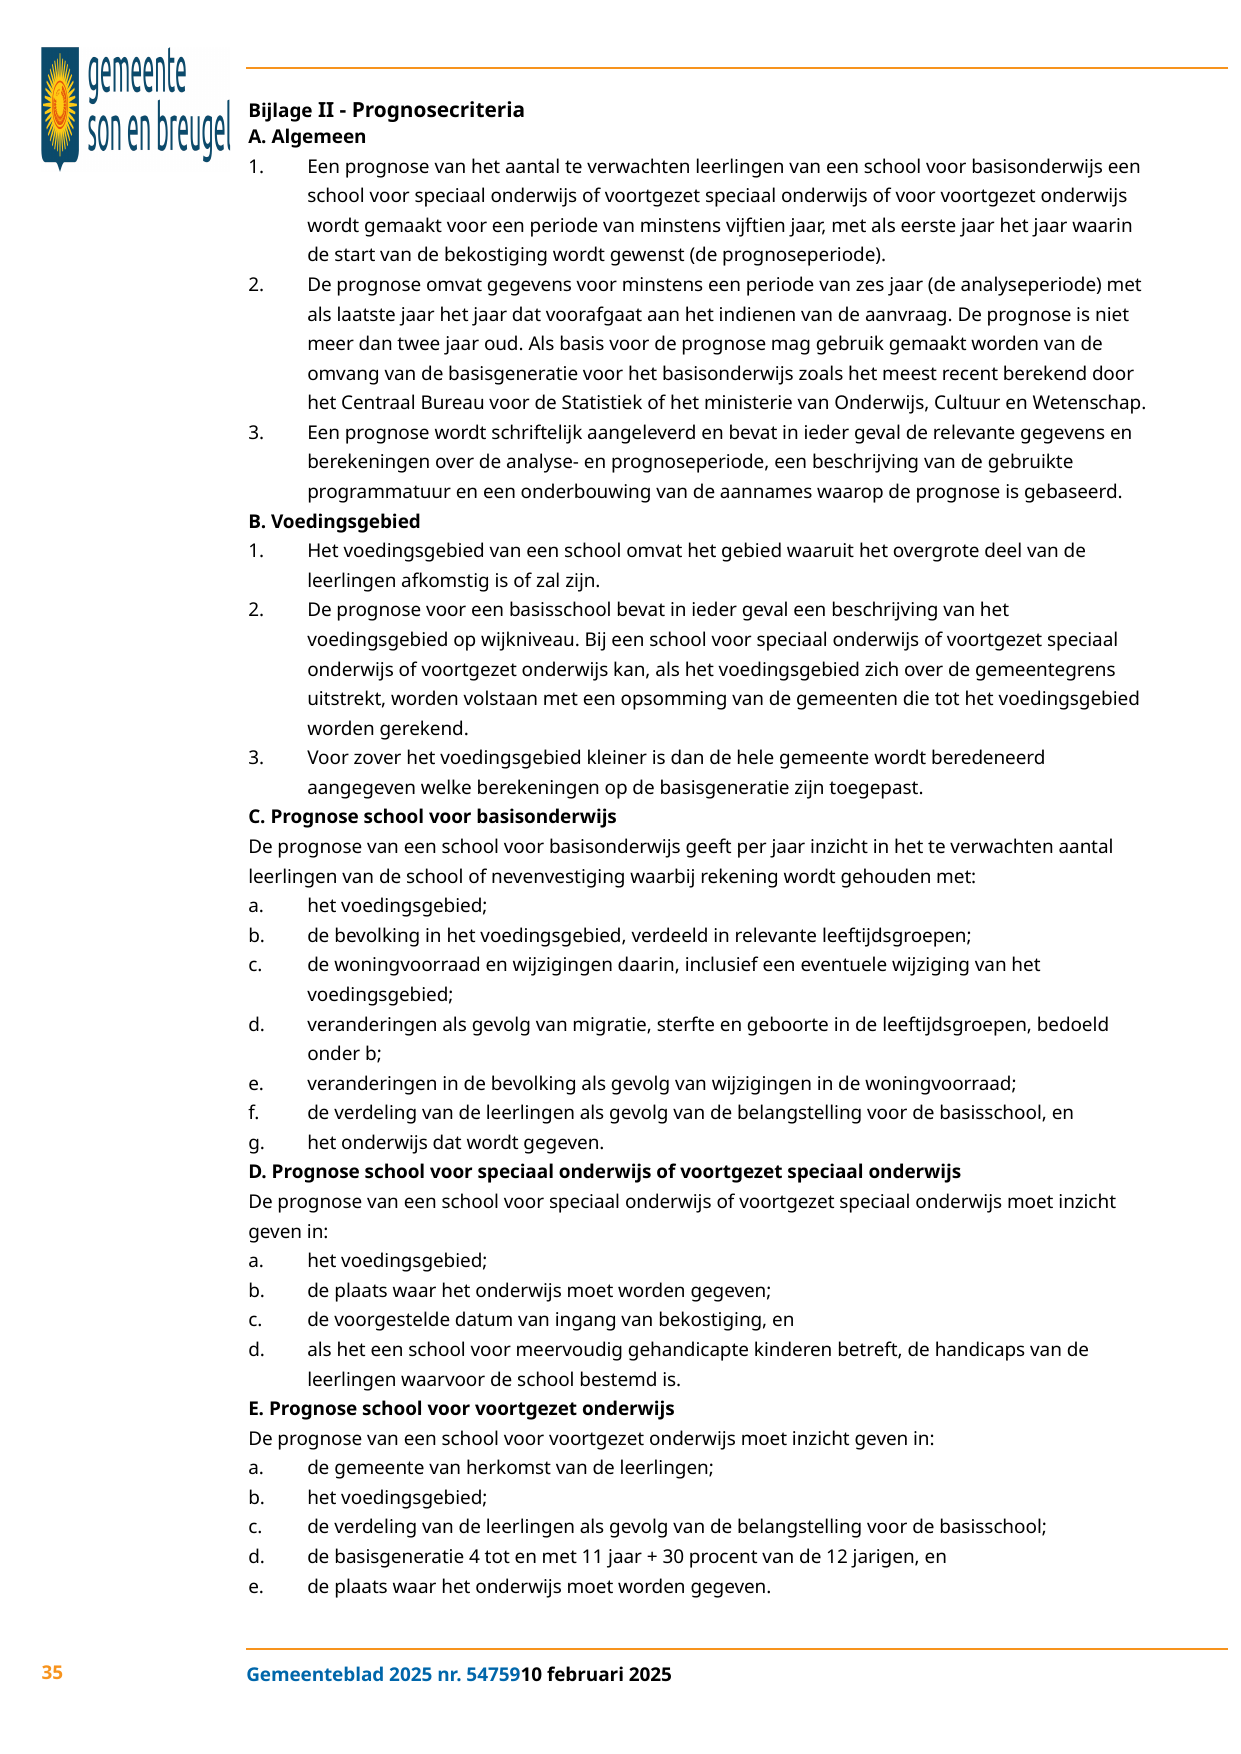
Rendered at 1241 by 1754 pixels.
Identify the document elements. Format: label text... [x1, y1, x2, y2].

text Bijlage II - Prognosecriteria [248, 95, 1152, 123]
list De prognose voor een basisschool bevat in ieder geval een beschrijving van het voedingsgebied op wijkniveau. Bij een school voor speciaal onderwijs of voortgezet speciaal onderwijs of voortgezet onderwijs kan, als het voedingsgebied zich over de gemeentegrens uitstrekt, worden volstaan met een opsomming van de gemeenten die tot het voedingsgebied worden gerekend. [248, 597, 1152, 741]
list de plaats waar het onderwijs moet worden gegeven. [248, 1573, 1152, 1599]
list de gemeente van herkomst van de leerlingen; [248, 1454, 1152, 1480]
list als het een school voor meervoudig gehandicapte kinderen betreft, de handicaps van de leerlingen waarvoor de school bestemd is. [248, 1336, 1152, 1392]
text De prognose van een school voor basisonderwijs geeft per jaar inzicht in het te verwachten aantal leerlingen van de school of nevenvestiging waarbij rekening wordt gehouden met: [248, 833, 1152, 889]
list het voedingsgebied; [248, 1484, 1152, 1510]
list Het voedingsgebied van een school omvat het gebied waaruit het overgrote deel van de leerlingen afkomstig is of zal zijn. [248, 537, 1152, 593]
list het voedingsgebied; [248, 892, 1152, 918]
list De prognose omvat gegevens voor minstens een periode van zes jaar (de analyseperiode) met als laatste jaar het jaar dat voorafgaat aan het indienen van de aanvraag. De prognose is niet meer dan twee jaar oud. Als basis voor de prognose mag gebruik gemaakt worden van de omvang van de basisgeneratie voor het basisonderwijs zoals het meest recent berekend door het Centraal Bureau voor de Statistiek of het ministerie van Onderwijs, Cultuur en Wetenschap. [248, 271, 1152, 415]
text A. Algemeen [248, 123, 1152, 149]
list de bevolking in het voedingsgebied, verdeeld in relevante leeftijdsgroepen; [248, 922, 1152, 948]
list de plaats waar het onderwijs moet worden gegeven; [248, 1277, 1152, 1303]
list veranderingen als gevolg van migratie, sterfte en geboorte in de leeftijdsgroepen, bedoeld onder b; [248, 1011, 1152, 1066]
text D. Prognose school voor speciaal onderwijs of voortgezet speciaal onderwijs [248, 1159, 1152, 1184]
text De prognose van een school voor speciaal onderwijs of voortgezet speciaal onderwijs moet inzicht geven in: [248, 1188, 1152, 1244]
list Een prognose wordt schriftelijk aangeleverd en bevat in ieder geval de relevante gegevens en berekeningen over de analyse- en prognoseperiode, een beschrijving van de gebruikte programmatuur en een onderbouwing van de aannames waarop de prognose is gebaseerd. [248, 419, 1152, 504]
text De prognose van een school voor voortgezet onderwijs moet inzicht geven in: [248, 1425, 1152, 1451]
text E. Prognose school voor voortgezet onderwijs [248, 1395, 1152, 1421]
list de voorgestelde datum van ingang van bekostiging, en [248, 1307, 1152, 1332]
text C. Prognose school voor basisonderwijs [248, 804, 1152, 829]
text B. Voedingsgebied [248, 508, 1152, 534]
list de verdeling van de leerlingen als gevolg van de belangstelling voor de basisschool; [248, 1514, 1152, 1539]
list het onderwijs dat wordt gegeven. [248, 1129, 1152, 1155]
list Voor zover het voedingsgebied kleiner is dan de hele gemeente wordt beredeneerd aangegeven welke berekeningen op de basisgeneratie zijn toegepast. [248, 744, 1152, 800]
picture [41, 47, 231, 172]
list de woningvoorraad en wijzigingen daarin, inclusief een eventuele wijziging van het voedingsgebied; [248, 952, 1152, 1007]
list de basisgeneratie 4 tot en met 11 jaar + 30 procent van de 12 jarigen, en [248, 1543, 1152, 1569]
list het voedingsgebied; [248, 1247, 1152, 1273]
list Een prognose van het aantal te verwachten leerlingen van een school voor basisonderwijs een school voor speciaal onderwijs of voortgezet speciaal onderwijs of voor voortgezet onderwijs wordt gemaakt voor een periode van minstens vijftien jaar, met als eerste jaar het jaar waarin de start van de bekostiging wordt gewenst (de prognoseperiode). [248, 153, 1152, 267]
list de verdeling van de leerlingen als gevolg van de belangstelling voor de basisschool, en [248, 1099, 1152, 1125]
list veranderingen in de bevolking als gevolg van wijzigingen in de woningvoorraad; [248, 1070, 1152, 1096]
